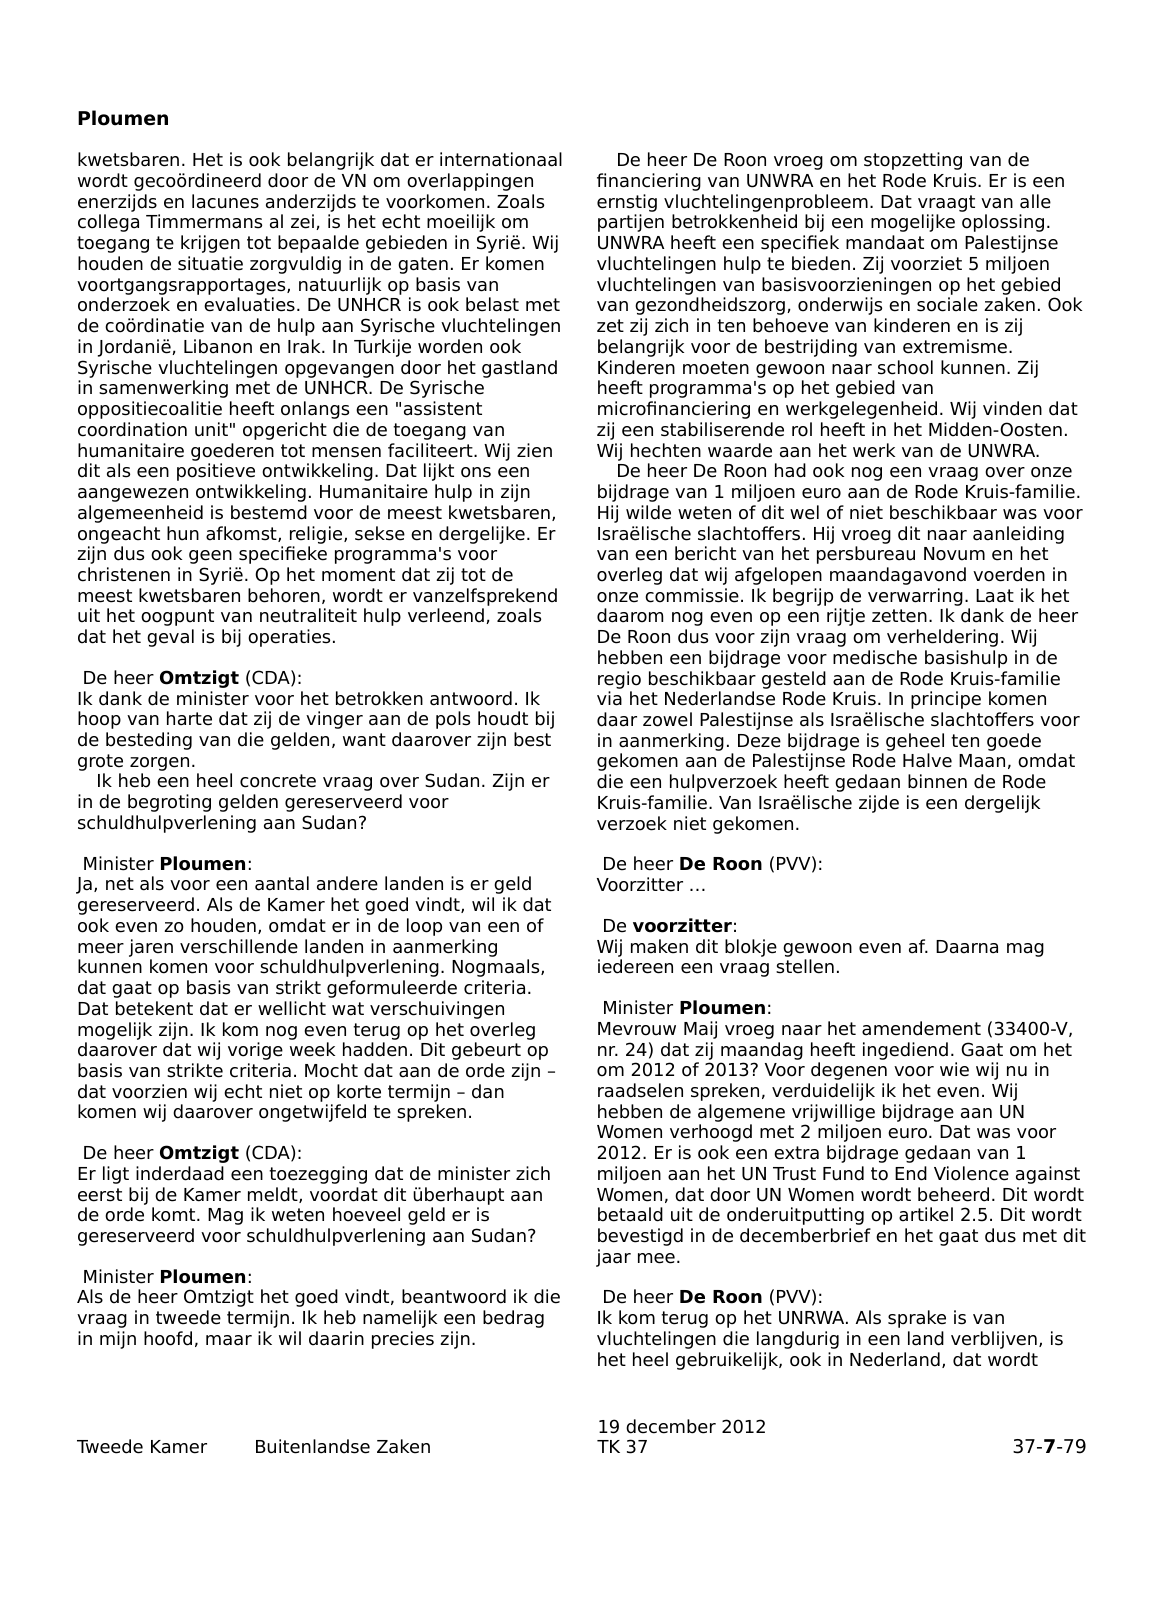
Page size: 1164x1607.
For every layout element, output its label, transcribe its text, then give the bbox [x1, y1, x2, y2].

text De heer De Roon (PVV): [596, 1287, 1087, 1308]
text Minister Ploumen: [596, 998, 1087, 1019]
text De voorzitter: [596, 916, 1087, 936]
text De heer De Roon (PVV): [596, 854, 1087, 875]
text Wij maken dit blokje gewoon even af. Daarna mag iedereen een vraag stellen. [596, 936, 1087, 978]
text Minister Ploumen: [77, 1267, 567, 1287]
text De heer De Roon vroeg om stopzetting van de financiering van UNWRA en het Rode Kruis. Er is een ernstig vluchtelingenprobleem. Dat vraagt van alle partijen betrokkenheid bij een mogelijke oplossing. UNWRA heeft een specifiek mandaat om Palestijnse vluchtelingen hulp te bieden. Zij voorziet 5 miljoen vluchtelingen van basisvoorzieningen op het gebied van gezondheidszorg, onderwijs en sociale zaken. Ook zet zij zich in ten behoeve van kinderen en is zij belangrijk voor de bestrijding van extremisme. Kinderen moeten gewoon naar school kunnen. Zij heeft programma's op het gebied van microfinanciering en werkgelegenheid. Wij vinden dat zij een stabiliserende rol heeft in het Midden-Oosten. Wij hechten waarde aan het werk van de UNWRA. [596, 150, 1087, 461]
text Ja, net als voor een aantal andere landen is er geld gereserveerd. Als de Kamer het goed vindt, wil ik dat ook even zo houden, omdat er in de loop van een of meer jaren verschillende landen in aanmerking kunnen komen voor schuldhulpverlening. Nogmaals, dat gaat op basis van strikt geformuleerde criteria. Dat betekent dat er wellicht wat verschuivingen mogelijk zijn. Ik kom nog even terug op het overleg daarover dat wij vorige week hadden. Dit gebeurt op basis van strikte criteria. Mocht dat aan de orde zijn – dat voorzien wij echt niet op korte termijn – dan komen wij daarover ongetwijfeld te spreken. [77, 874, 567, 1123]
text De heer Omtzigt (CDA): [77, 668, 567, 688]
text Er ligt inderdaad een toezegging dat de minister zich eerst bij de Kamer meldt, voordat dit überhaupt aan de orde komt. Mag ik weten hoeveel geld er is gereserveerd voor schuldhulpverlening aan Sudan? [77, 1164, 567, 1247]
text Voorzitter … [596, 875, 1087, 896]
text kwetsbaren. Het is ook belangrijk dat er internationaal wordt gecoördineerd door de VN om overlappingen enerzijds en lacunes anderzijds te voorkomen. Zoals collega Timmermans al zei, is het echt moeilijk om toegang te krijgen tot bepaalde gebieden in Syrië. Wij houden de situatie zorgvuldig in de gaten. Er komen voortgangsrapportages, natuurlijk op basis van onderzoek en evaluaties. De UNHCR is ook belast met de coördinatie van de hulp aan Syrische vluchtelingen in Jordanië, Libanon en Irak. In Turkije worden ook Syrische vluchtelingen opgevangen door het gastland in samenwerking met de UNHCR. De Syrische oppositiecoalitie heeft onlangs een "assistent coordination unit" opgericht die de toegang van humanitaire goederen tot mensen faciliteert. Wij zien dit als een positieve ontwikkeling. Dat lijkt ons een aangewezen ontwikkeling. Humanitaire hulp in zijn algemeenheid is bestemd voor de meest kwetsbaren, ongeacht hun afkomst, religie, sekse en dergelijke. Er zijn dus ook geen specifieke programma's voor christenen in Syrië. Op het moment dat zij tot de meest kwetsbaren behoren, wordt er vanzelfsprekend uit het oogpunt van neutraliteit hulp verleend, zoals dat het geval is bij operaties. [77, 150, 567, 648]
text Als de heer Omtzigt het goed vindt, beantwoord ik die vraag in tweede termijn. Ik heb namelijk een bedrag in mijn hoofd, maar ik wil daarin precies zijn. [77, 1287, 567, 1349]
text Ik dank de minister voor het betrokken antwoord. Ik hoop van harte dat zij de vinger aan de pols houdt bij de besteding van die gelden, want daarover zijn best grote zorgen. [77, 688, 567, 771]
text Ik kom terug op het UNRWA. Als sprake is van vluchtelingen die langdurig in een land verblijven, is het heel gebruikelijk, ook in Nederland, dat wordt [596, 1308, 1087, 1370]
text Ik heb een heel concrete vraag over Sudan. Zijn er in de begroting gelden gereserveerd voor schuldhulpverlening aan Sudan? [77, 771, 567, 833]
text Minister Ploumen: [77, 853, 567, 874]
text De heer Omtzigt (CDA): [77, 1143, 567, 1164]
text De heer De Roon had ook nog een vraag over onze bijdrage van 1 miljoen euro aan de Rode Kruis-familie. Hij wilde weten of dit wel of niet beschikbaar was voor Israëlische slachtoffers. Hij vroeg dit naar aanleiding van een bericht van het persbureau Novum en het overleg dat wij afgelopen maandagavond voerden in onze commissie. Ik begrijp de verwarring. Laat ik het daarom nog even op een rijtje zetten. Ik dank de heer De Roon dus voor zijn vraag om verheldering. Wij hebben een bijdrage voor medische basishulp in de regio beschikbaar gesteld aan de Rode Kruis-familie via het Nederlandse Rode Kruis. In principe komen daar zowel Palestijnse als Israëlische slachtoffers voor in aanmerking. Deze bijdrage is geheel ten goede gekomen aan de Palestijnse Rode Halve Maan, omdat die een hulpverzoek heeft gedaan binnen de Rode Kruis-familie. Van Israëlische zijde is een dergelijk verzoek niet gekomen. [596, 461, 1087, 834]
text Mevrouw Maij vroeg naar het amendement (33400-V, nr. 24) dat zij maandag heeft ingediend. Gaat om het om 2012 of 2013? Voor degenen voor wie wij nu in raadselen spreken, verduidelijk ik het even. Wij hebben de algemene vrijwillige bijdrage aan UN Women verhoogd met 2 miljoen euro. Dat was voor 2012. Er is ook een extra bijdrage gedaan van 1 miljoen aan het UN Trust Fund to End Violence against Women, dat door UN Women wordt beheerd. Dit wordt betaald uit de onderuitputting op artikel 2.5. Dit wordt bevestigd in de decemberbrief en het gaat dus met dit jaar mee. [596, 1019, 1087, 1267]
